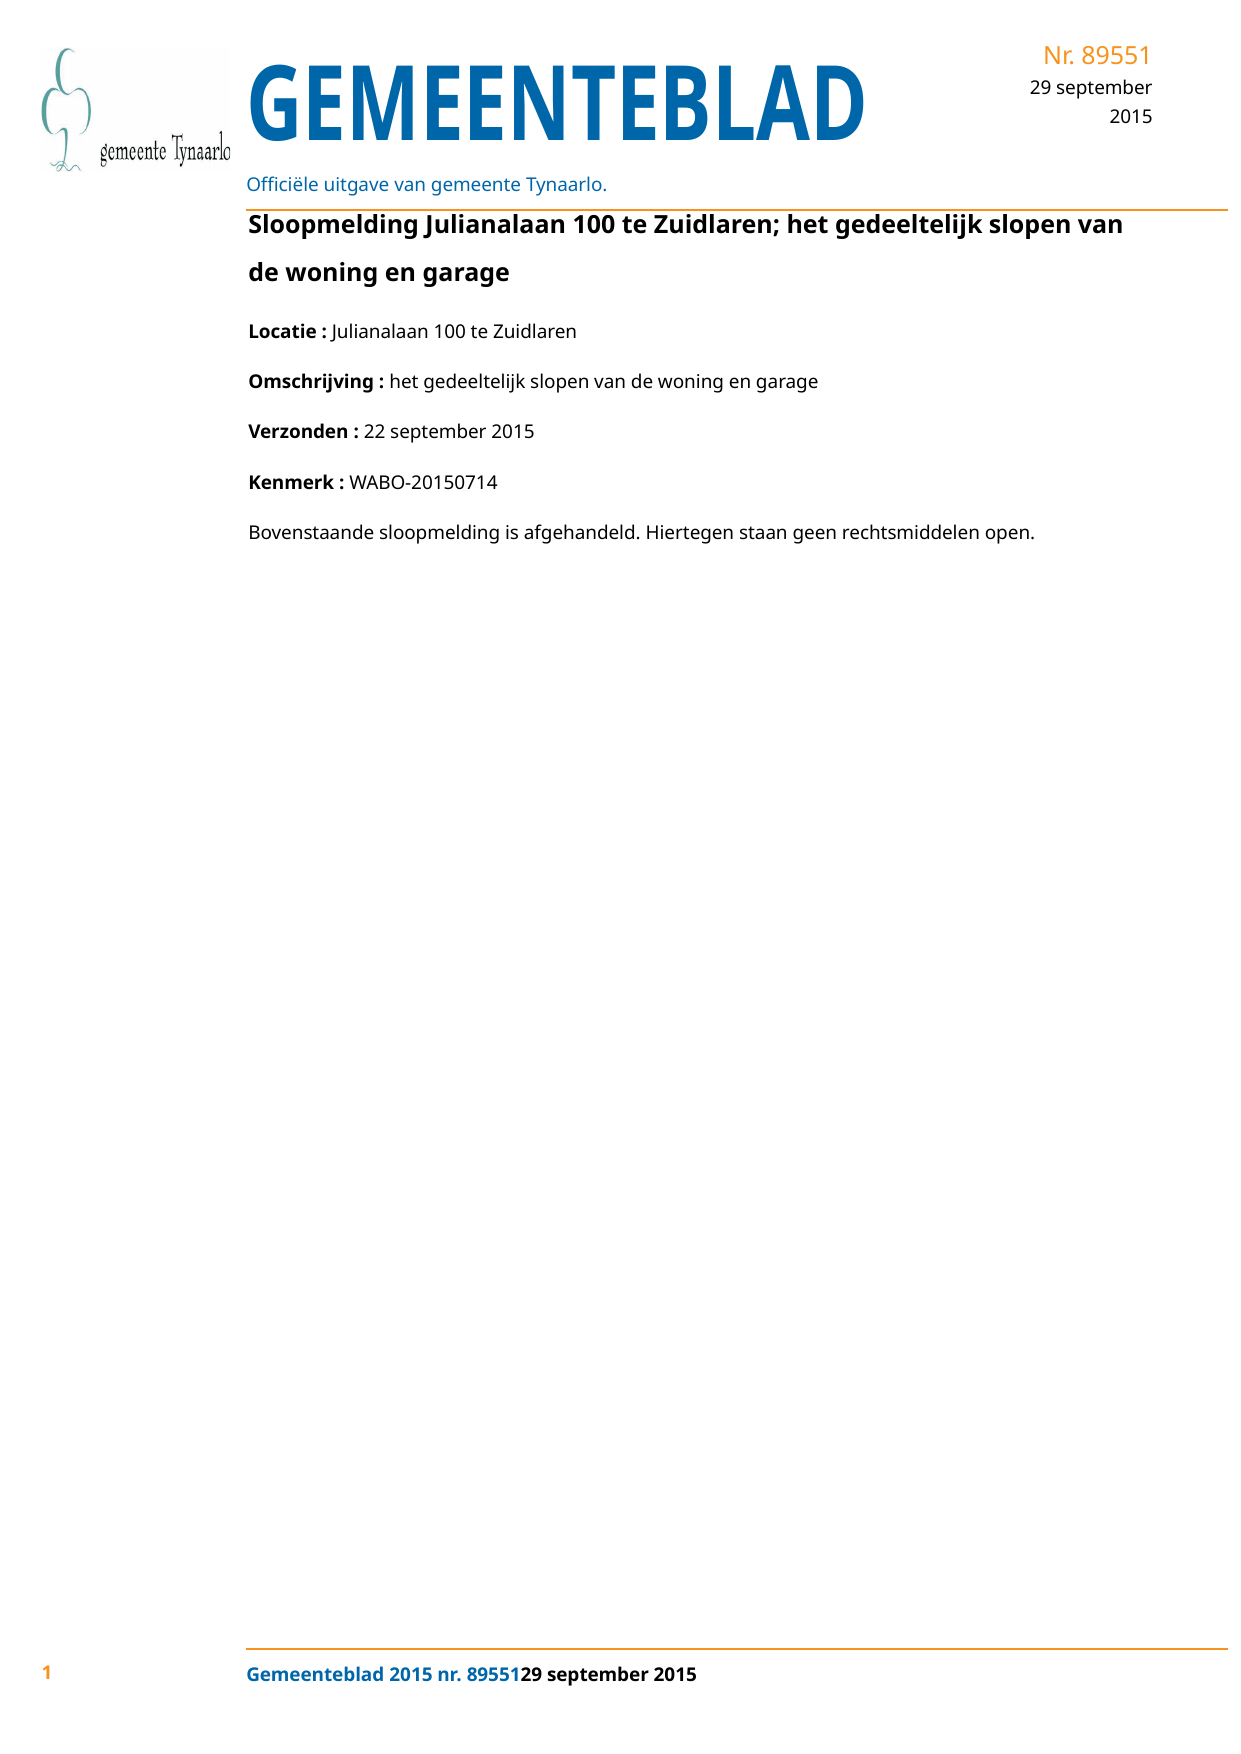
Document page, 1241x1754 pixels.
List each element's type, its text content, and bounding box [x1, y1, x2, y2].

text Bovenstaande sloopmelding is afgehandeld. Hiertegen staan geen rechtsmiddelen open. [248, 519, 1152, 545]
text Omschrijving : het gedeeltelijk slopen van de woning en garage [248, 368, 1152, 394]
text Locatie : Julianalaan 100 te Zuidlaren [248, 318, 1152, 344]
text Verzonden : 22 september 2015 [248, 419, 1152, 444]
picture [41, 47, 231, 172]
text Kenmerk : WABO-20150714 [248, 469, 1152, 495]
text Sloopmelding Julianalaan 100 te Zuidlaren; het gedeeltelijk slopen van de woning en garage [248, 211, 1152, 288]
